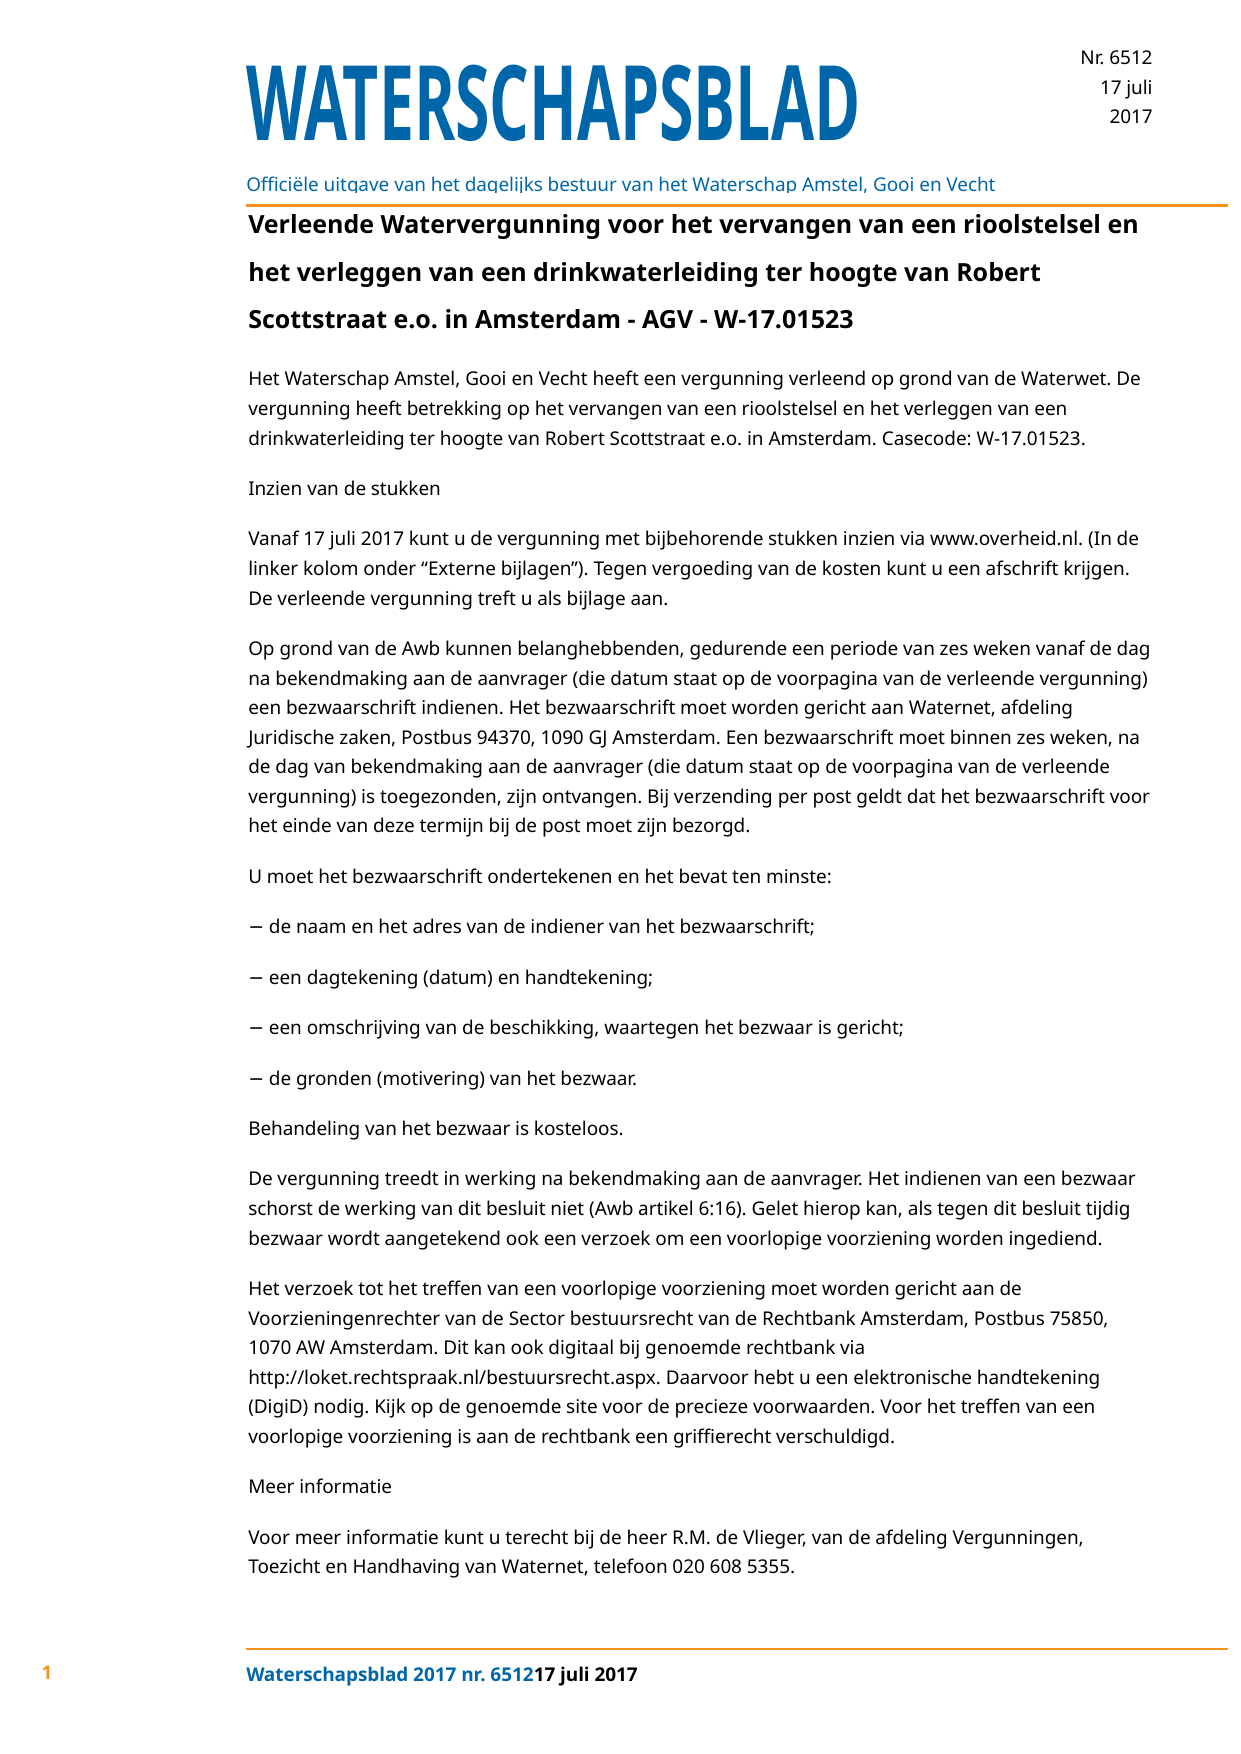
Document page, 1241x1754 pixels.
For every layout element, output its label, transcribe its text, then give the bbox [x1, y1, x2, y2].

text Het Waterschap Amstel, Gooi en Vecht heeft een vergunning verleend op grond van de Waterwet. De vergunning heeft betrekking op het vervangen van een rioolstelsel en het verleggen van een drinkwaterleiding ter hoogte van Robert Scottstraat e.o. in Amsterdam. Casecode: W-17.01523. [248, 366, 1152, 450]
text − een omschrijving van de beschikking, waartegen het bezwaar is gericht; [248, 1014, 1152, 1040]
text − een dagtekening (datum) en handtekening; [248, 964, 1152, 989]
text Meer informatie [248, 1473, 1152, 1499]
text − de naam en het adres van de indiener van het bezwaarschrift; [248, 913, 1152, 939]
text De vergunning treedt in werking na bekendmaking aan de aanvrager. Het indienen van een bezwaar schorst de werking van dit besluit niet (Awb artikel 6:16). Gelet hierop kan, als tegen dit besluit tijdig bezwaar wordt aangetekend ook een verzoek om een voorlopige voorziening worden ingediend. [248, 1166, 1152, 1250]
text Voor meer informatie kunt u terecht bij de heer R.M. de Vlieger, van de afdeling Vergunningen, Toezicht en Handhaving van Waternet, telefoon 020 608 5355. [248, 1524, 1152, 1579]
text Verleende Watervergunning voor het vervangen van een rioolstelsel en het verleggen van een drinkwaterleiding ter hoogte van Robert Scottstraat e.o. in Amsterdam - AGV - W-17.01523 [248, 207, 1152, 336]
text Vanaf 17 juli 2017 kunt u de vergunning met bijbehorende stukken inzien via www.overheid.nl. (In de linker kolom onder “Externe bijlagen”). Tegen vergoeding van de kosten kunt u een afschrift krijgen. De verleende vergunning treft u als bijlage aan. [248, 526, 1152, 610]
text Op grond van de Awb kunnen belanghebbenden, gedurende een periode van zes weken vanaf de dag na bekendmaking aan de aanvrager (die datum staat op de voorpagina van de verleende vergunning) een bezwaarschrift indienen. Het bezwaarschrift moet worden gericht aan Waternet, afdeling Juridische zaken, Postbus 94370, 1090 GJ Amsterdam. Een bezwaarschrift moet binnen zes weken, na de dag van bekendmaking aan de aanvrager (die datum staat op de voorpagina van de verleende vergunning) is toegezonden, zijn ontvangen. Bij verzending per post geldt dat het bezwaarschrift voor het einde van deze termijn bij de post moet zijn bezorgd. [248, 635, 1152, 838]
text Het verzoek tot het treffen van een voorlopige voorziening moet worden gericht aan de Voorzieningenrechter van de Sector bestuursrecht van de Rechtbank Amsterdam, Postbus 75850, 1070 AW Amsterdam. Dit kan ook digitaal bij genoemde rechtbank via http://loket.rechtspraak.nl/bestuursrecht.aspx. Daarvoor hebt u een elektronische handtekening (DigiD) nodig. Kijk op de genoemde site voor de precieze voorwaarden. Voor het treffen van een voorlopige voorziening is aan de rechtbank een griffierecht verschuldigd. [248, 1275, 1152, 1449]
text U moet het bezwaarschrift ondertekenen en het bevat ten minste: [248, 863, 1152, 889]
text − de gronden (motivering) van het bezwaar. [248, 1065, 1152, 1090]
text Inzien van de stukken [248, 475, 1152, 501]
picture [41, 47, 231, 172]
text Behandeling van het bezwaar is kosteloos. [248, 1115, 1152, 1141]
